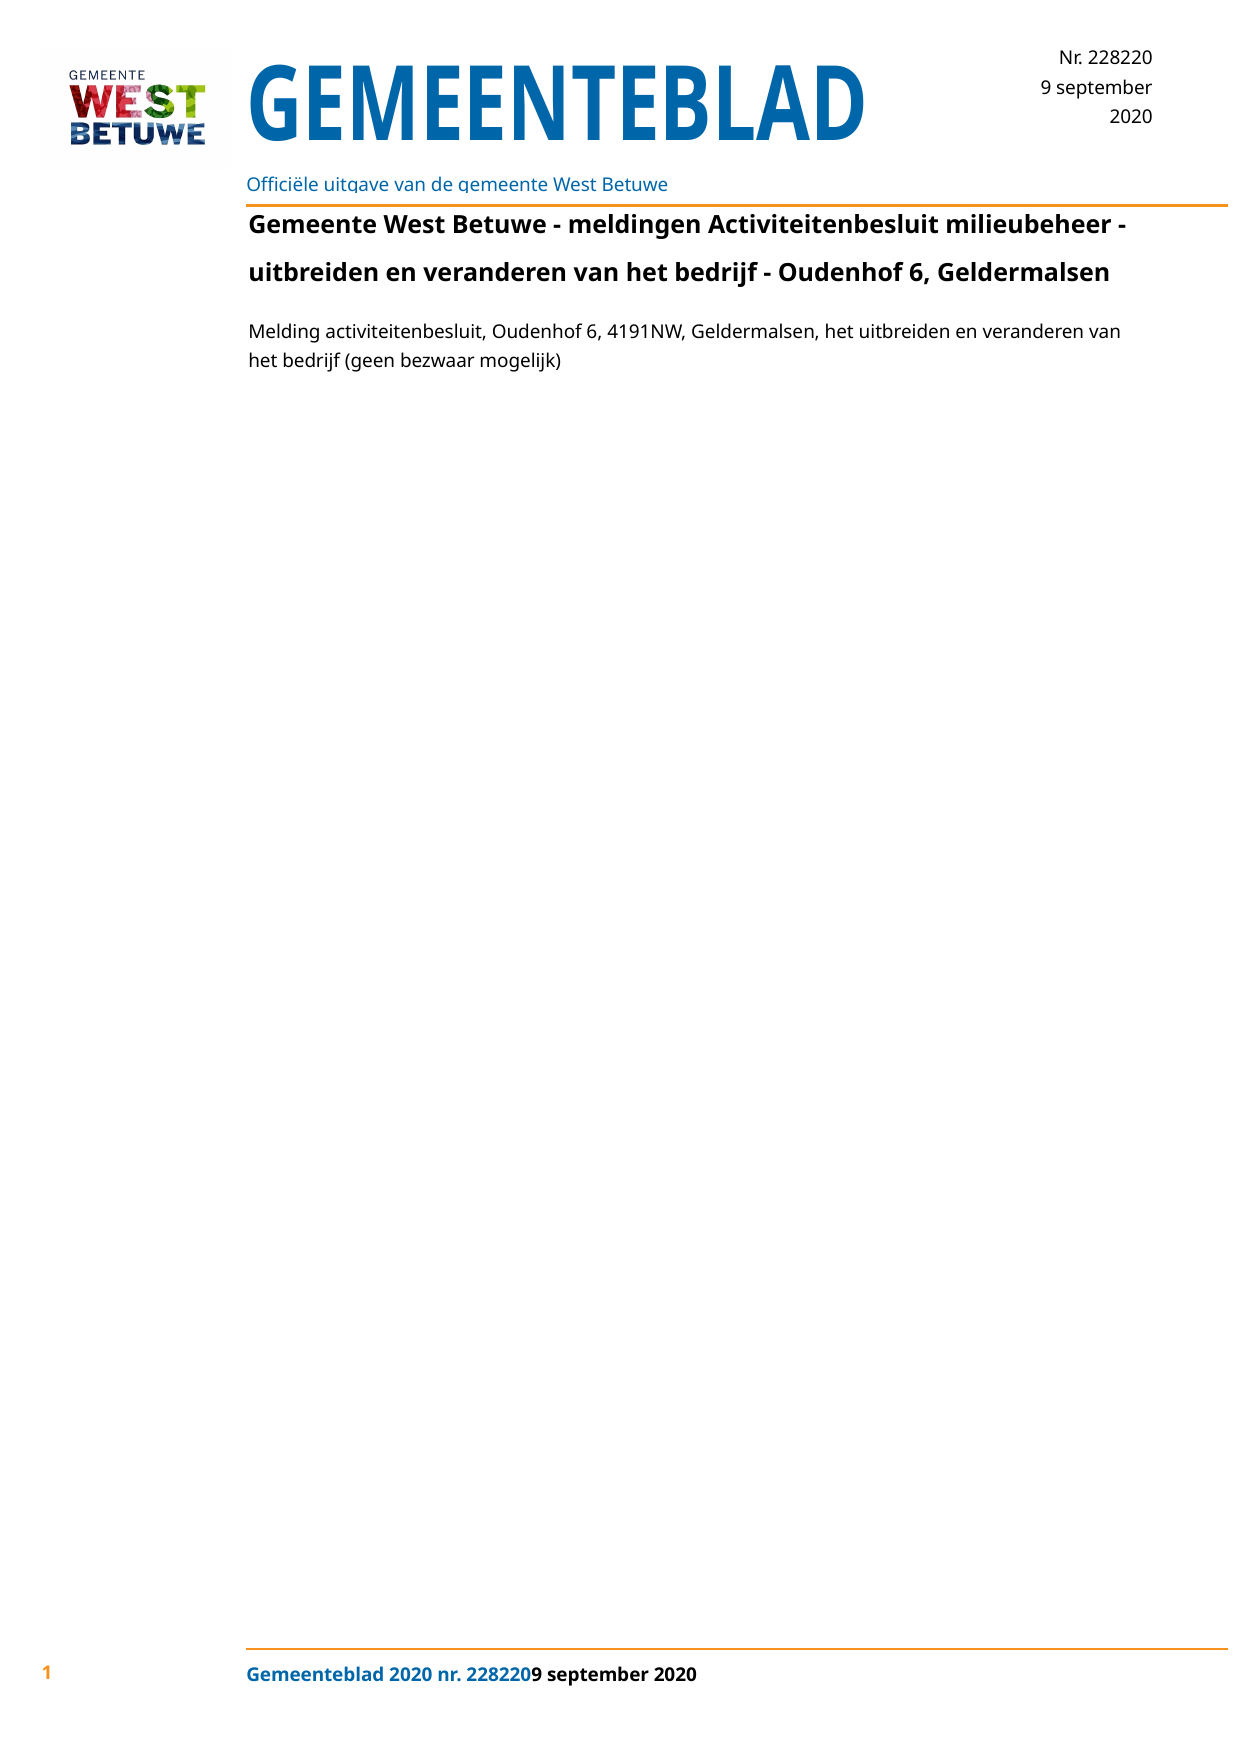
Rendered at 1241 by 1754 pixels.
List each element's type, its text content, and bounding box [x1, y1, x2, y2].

text Gemeente West Betuwe - meldingen Activiteitenbesluit milieubeheer - uitbreiden en veranderen van het bedrijf - Oudenhof 6, Geldermalsen [248, 207, 1152, 288]
picture [41, 47, 231, 172]
text Melding activiteitenbesluit, Oudenhof 6, 4191NW, Geldermalsen, het uitbreiden en veranderen van het bedrijf (geen bezwaar mogelijk) [248, 318, 1152, 373]
